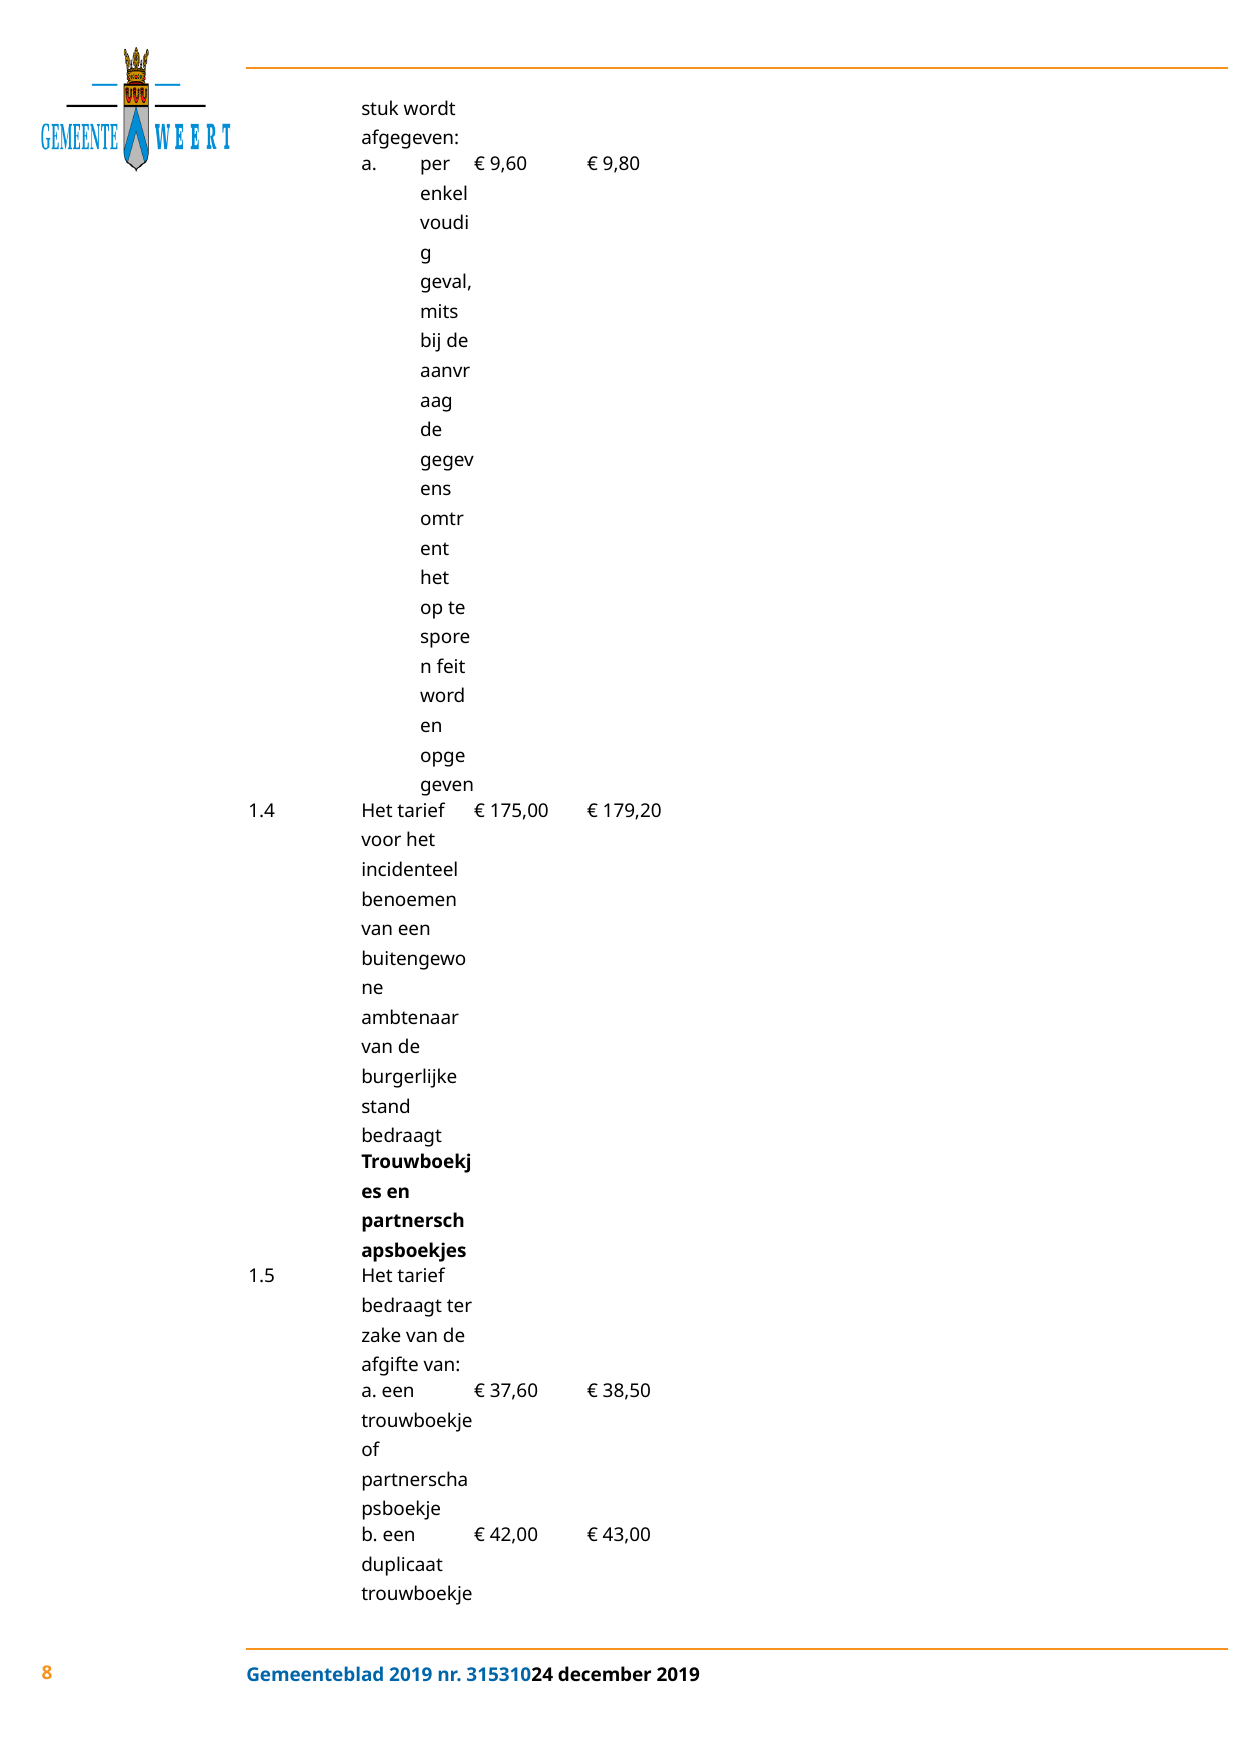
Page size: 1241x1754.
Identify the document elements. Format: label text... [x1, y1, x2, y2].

table_cell Het tarief voor het incidenteel benoemen van een buitengewone ambtenaar van de burgerlijke stand bedraagt [361, 797, 474, 1148]
table_cell € 9,80 [587, 150, 700, 797]
table_cell Het tarief bedraagt ter zake van de afgifte van: [361, 1263, 474, 1377]
table_cell 1.5 [248, 1263, 361, 1377]
table_cell € 9,60 [474, 150, 587, 797]
table_cell [587, 1148, 700, 1263]
table_cell [474, 1263, 587, 1377]
table_cell [248, 1377, 361, 1521]
table_cell Trouwboekjes en partnerschapsboekjes [361, 1148, 474, 1263]
table_cell [474, 95, 587, 150]
table_cell € 175,00 [474, 797, 587, 1148]
table_cell a. een trouwboekje of partnerschapsboekje [361, 1377, 474, 1521]
table_cell per enkelvoudig geval, mits bij de aanvraag de gegevens omtrent het op te sporen feit worden opgegeven [361, 150, 474, 797]
table_cell b. een duplicaat trouwboekje [361, 1521, 474, 1606]
table_cell [587, 1263, 700, 1377]
picture [41, 47, 231, 172]
table_cell [248, 95, 361, 150]
table_cell [587, 95, 700, 150]
table_cell € 38,50 [587, 1377, 700, 1521]
table_cell € 43,00 [587, 1521, 700, 1606]
table_cell [474, 1148, 587, 1263]
table_cell [248, 1148, 361, 1263]
table_cell [248, 1521, 361, 1606]
table_cell 1.4 [248, 797, 361, 1148]
table_cell stuk wordt afgegeven: [361, 95, 474, 150]
table_cell € 179,20 [587, 797, 700, 1148]
table_cell [248, 150, 361, 797]
table_cell € 42,00 [474, 1521, 587, 1606]
table_cell € 37,60 [474, 1377, 587, 1521]
